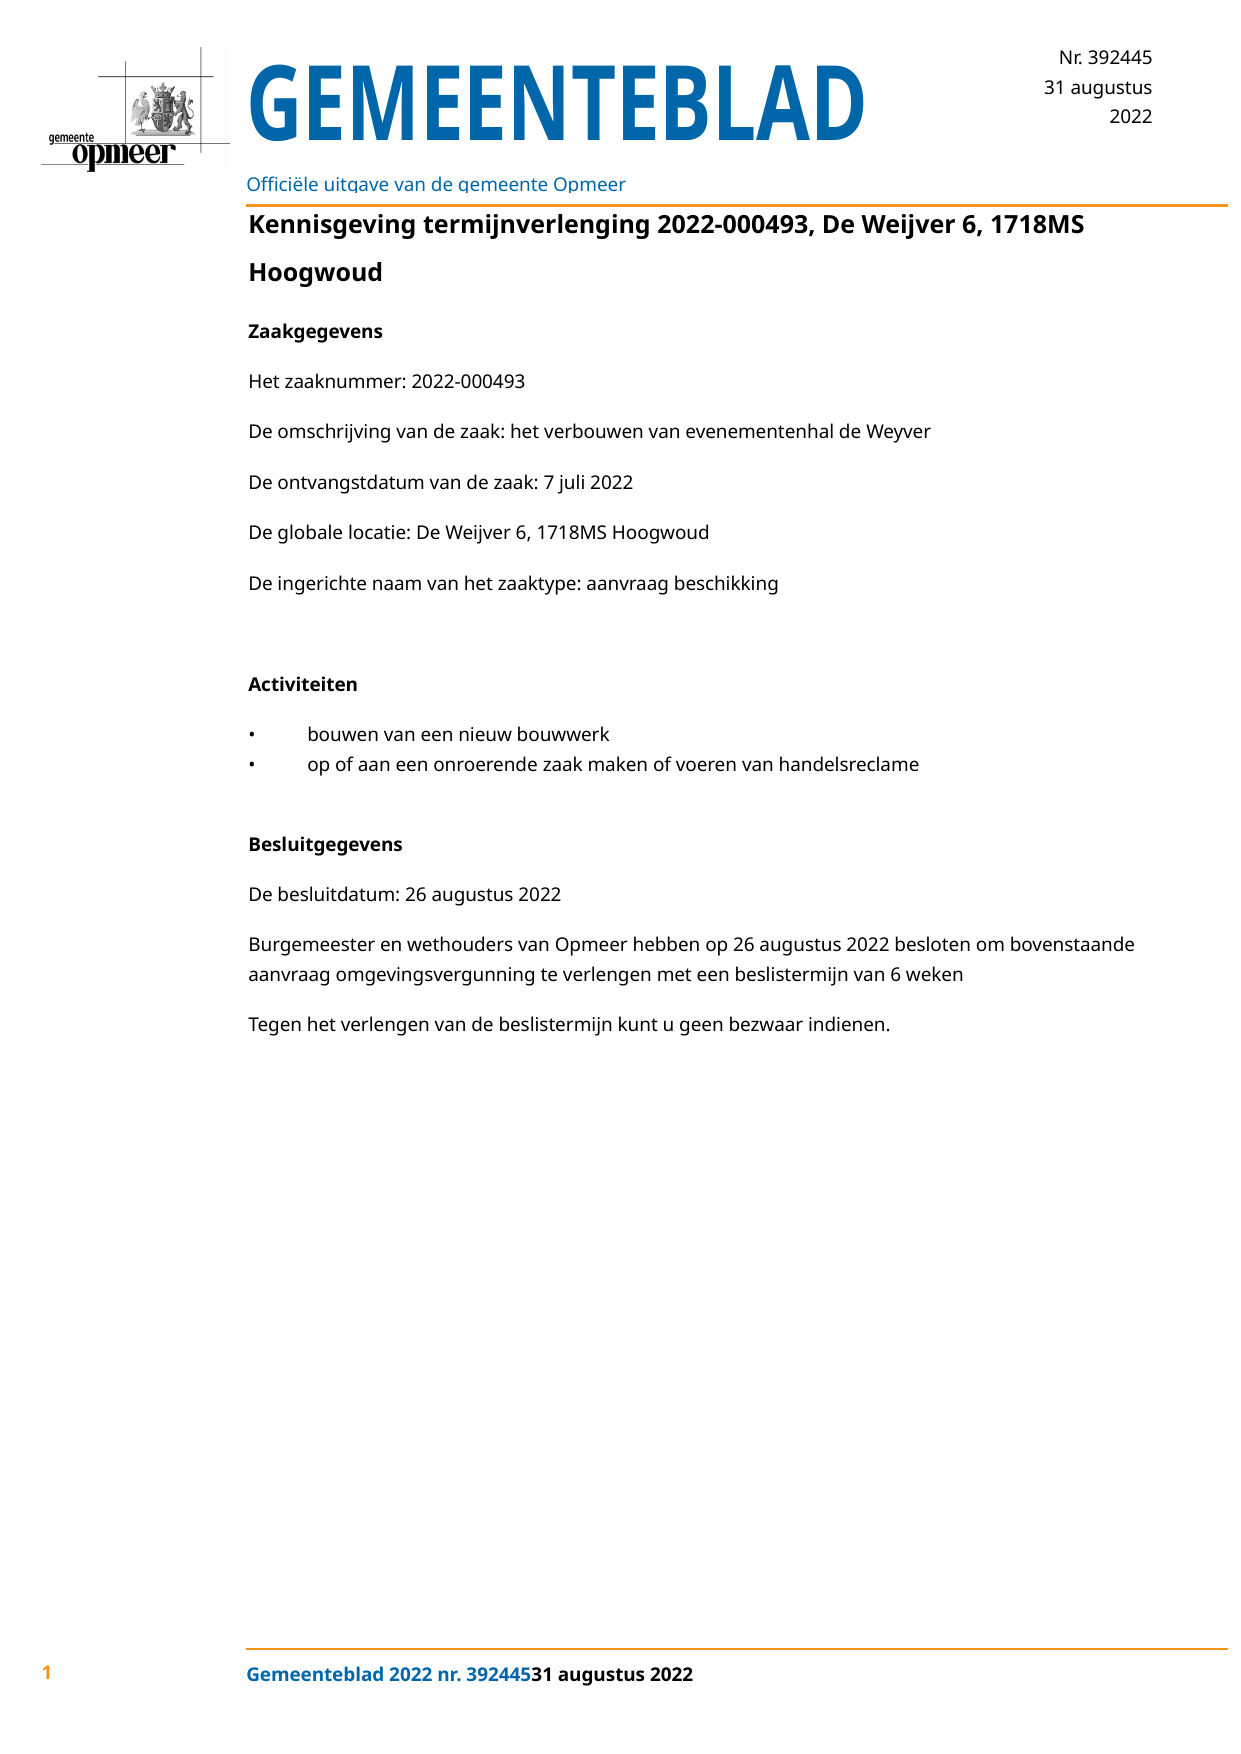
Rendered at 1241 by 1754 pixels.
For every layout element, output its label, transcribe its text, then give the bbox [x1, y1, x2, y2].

text Besluitgegevens [248, 831, 1152, 857]
text Het zaaknummer: 2022-000493 [248, 368, 1152, 394]
list bouwen van een nieuw bouwwerk [248, 721, 1152, 747]
text De omschrijving van de zaak: het verbouwen van evenementenhal de Weyver [248, 419, 1152, 444]
text Kennisgeving termijnverlenging 2022-000493, De Weijver 6, 1718MS Hoogwoud [248, 207, 1152, 288]
text Burgemeester en wethouders van Opmeer hebben op 26 augustus 2022 besloten om bovenstaande aanvraag omgevingsvergunning te verlengen met een beslistermijn van 6 weken [248, 932, 1152, 987]
text De globale locatie: De Weijver 6, 1718MS Hoogwoud [248, 519, 1152, 545]
text Tegen het verlengen van de beslistermijn kunt u geen bezwaar indienen. [248, 1012, 1152, 1037]
list op of aan een onroerende zaak maken of voeren van handelsreclame [248, 751, 1152, 777]
text Zaakgegevens [248, 318, 1152, 344]
text Activiteiten [248, 671, 1152, 697]
text De ontvangstdatum van de zaak: 7 juli 2022 [248, 469, 1152, 495]
text De ingerichte naam van het zaaktype: aanvraag beschikking [248, 570, 1152, 596]
text De besluitdatum: 26 augustus 2022 [248, 881, 1152, 907]
picture [41, 47, 231, 172]
